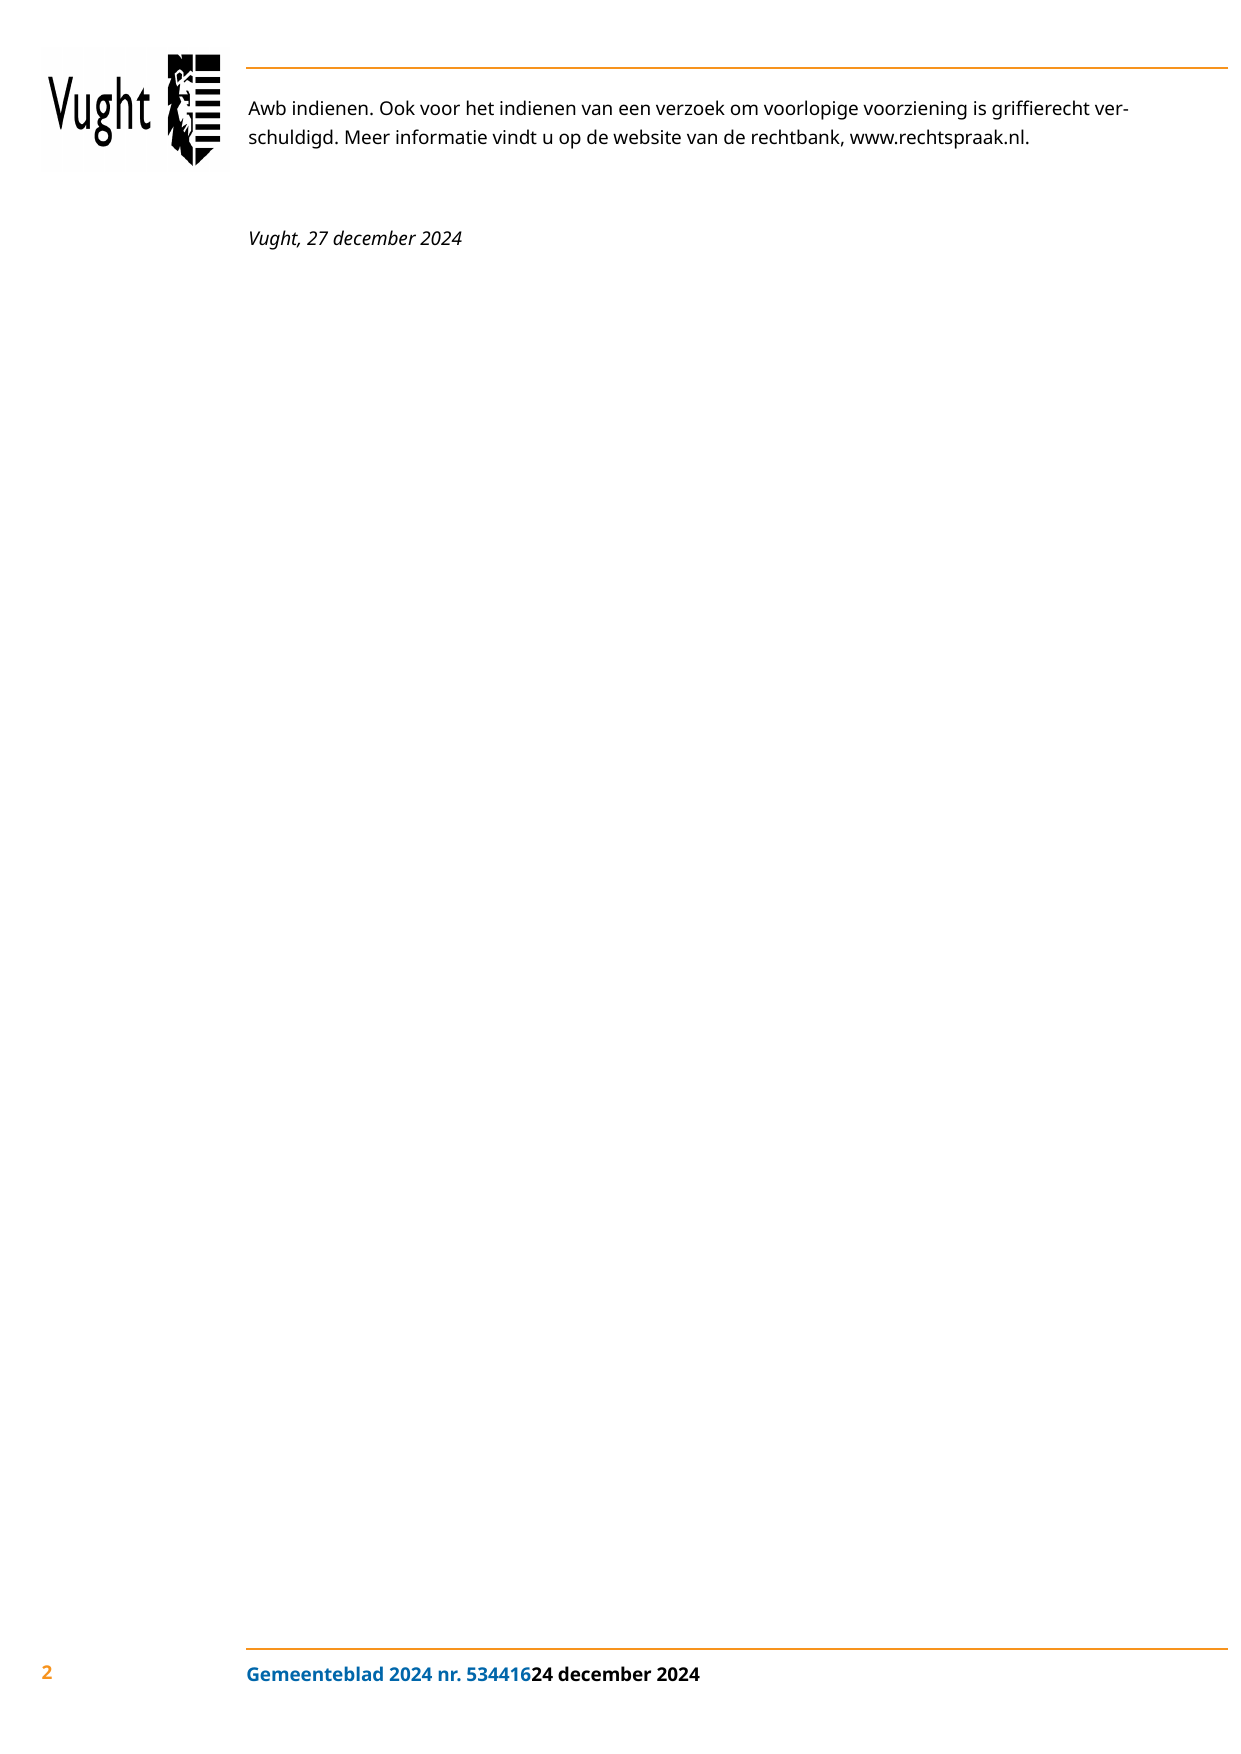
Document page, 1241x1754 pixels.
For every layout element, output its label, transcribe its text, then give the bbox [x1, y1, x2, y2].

text Awb indienen. Ook voor het indienen van een verzoek om voorlopige voorziening is griffierecht ver- schuldigd. Meer informatie vindt u op de website van de rechtbank, www.rechtspraak.nl. [248, 95, 1152, 150]
picture [41, 47, 231, 172]
text Vught, 27 december 2024 [248, 225, 1152, 251]
